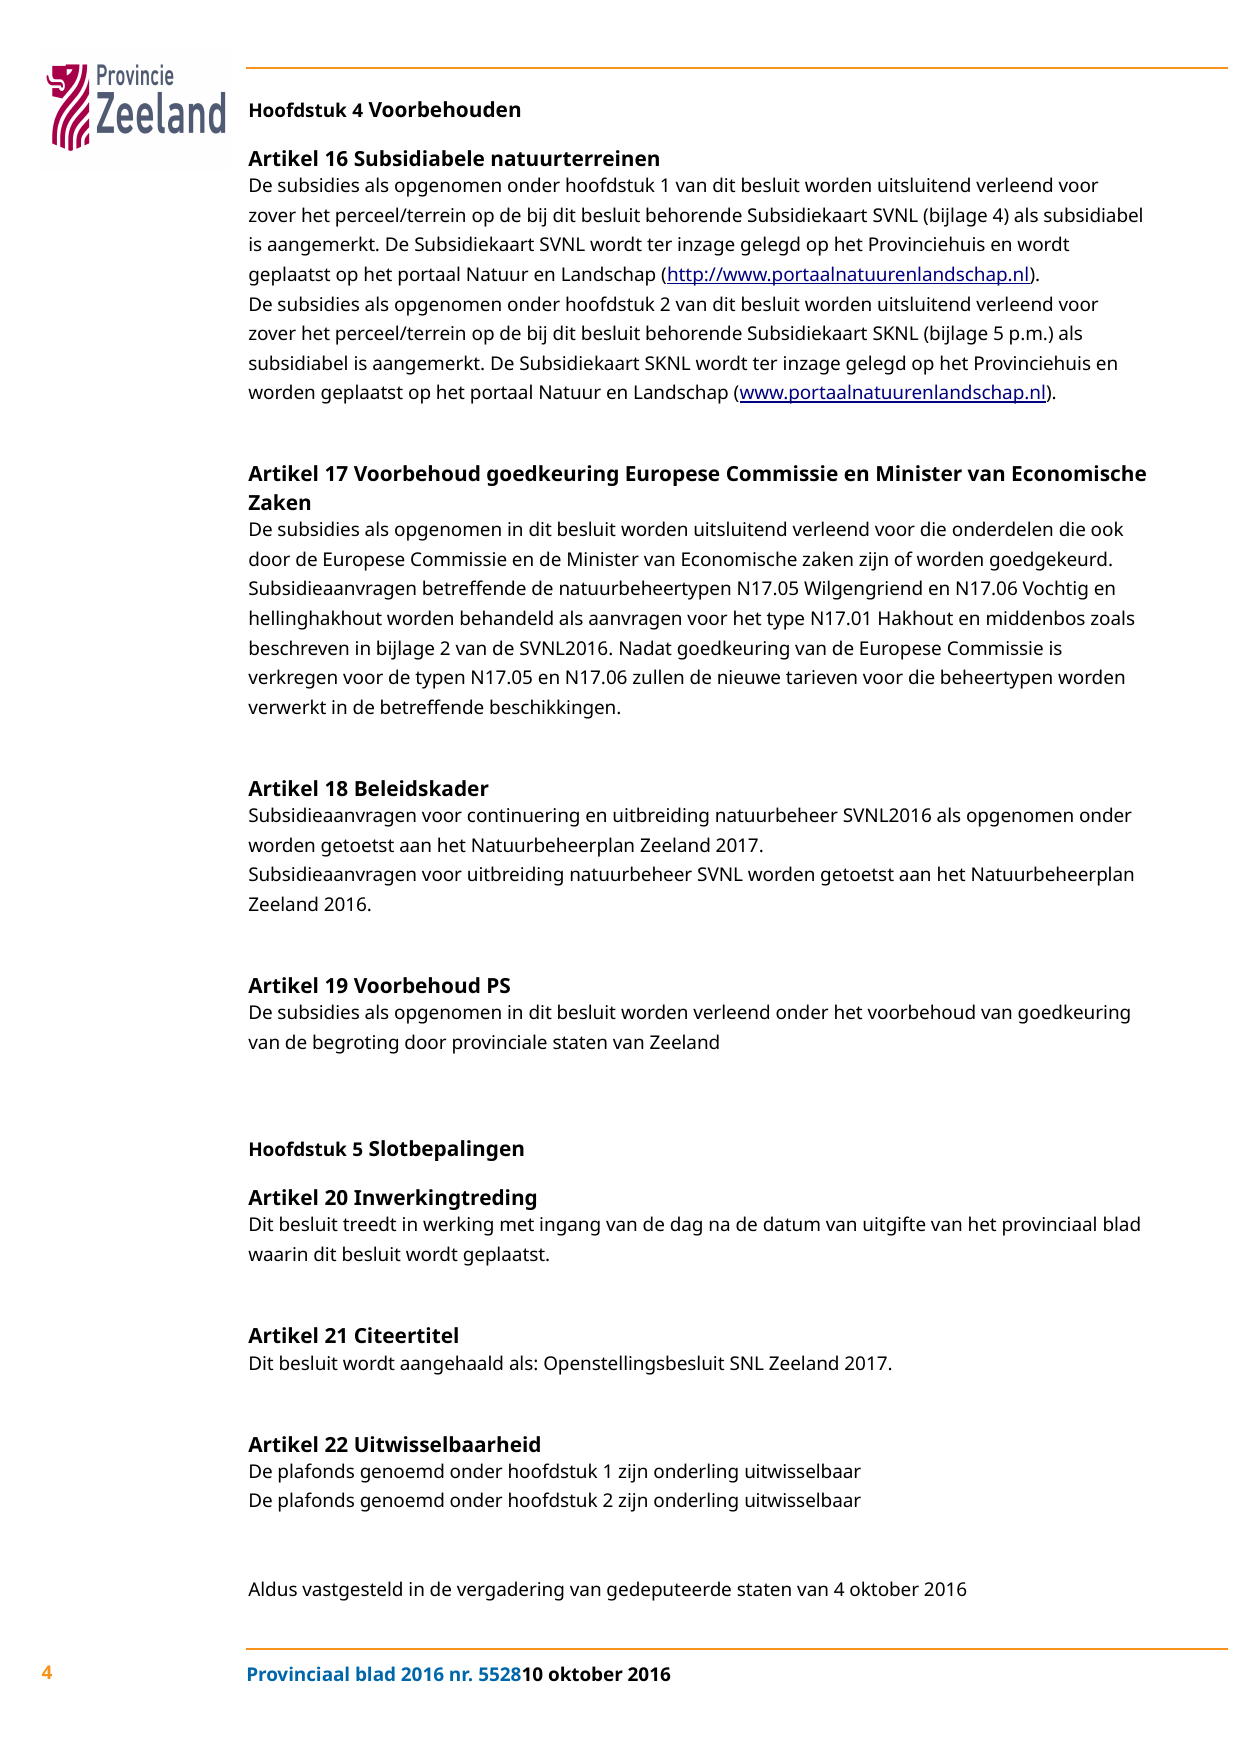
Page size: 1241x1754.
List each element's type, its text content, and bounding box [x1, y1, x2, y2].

text Subsidieaanvragen voor uitbreiding natuurbeheer SVNL worden getoetst aan het Natuurbeheerplan Zeeland 2016. [248, 862, 1152, 917]
text Aldus vastgesteld in de vergadering van gedeputeerde staten van 4 oktober 2016 [248, 1576, 1152, 1602]
text Hoofdstuk 4 Voorbehouden [248, 95, 1152, 123]
picture [41, 47, 231, 172]
text De subsidies als opgenomen in dit besluit worden verleend onder het voorbehoud van goedkeuring van de begroting door provinciale staten van Zeeland [248, 999, 1152, 1055]
text Artikel 21 Citeertitel [248, 1321, 1152, 1350]
text Subsidieaanvragen betreffende de natuurbeheertypen N17.05 Wilgengriend en N17.06 Vochtig en hellinghakhout worden behandeld als aanvragen voor het type N17.01 Hakhout en middenbos zoals beschreven in bijlage 2 van de SVNL2016. Nadat goedkeuring van de Europese Commissie is verkregen voor de typen N17.05 en N17.06 zullen de nieuwe tarieven voor die beheertypen worden verwerkt in de betreffende beschikkingen. [248, 576, 1152, 720]
text De subsidies als opgenomen onder hoofdstuk 2 van dit besluit worden uitsluitend verleend voor zover het perceel/terrein op de bij dit besluit behorende Subsidiekaart SKNL (bijlage 5 p.m.) als subsidiabel is aangemerkt. De Subsidiekaart SKNL wordt ter inzage gelegd op het Provinciehuis en worden geplaatst op het portaal Natuur en Landschap (www.portaalnatuurenlandschap.nl). [248, 291, 1152, 405]
text De subsidies als opgenomen onder hoofdstuk 1 van dit besluit worden uitsluitend verleend voor zover het perceel/terrein op de bij dit besluit behorende Subsidiekaart SVNL (bijlage 4) als subsidiabel is aangemerkt. De Subsidiekaart SVNL wordt ter inzage gelegd op het Provinciehuis en wordt geplaatst op het portaal Natuur en Landschap (http://www.portaalnatuurenlandschap.nl). [248, 172, 1152, 287]
text Artikel 18 Beleidskader [248, 774, 1152, 802]
text Dit besluit wordt aangehaald als: Openstellingsbesluit SNL Zeeland 2017. [248, 1350, 1152, 1375]
text De plafonds genoemd onder hoofdstuk 1 zijn onderling uitwisselbaar [248, 1458, 1152, 1484]
text Dit besluit treedt in werking met ingang van de dag na de datum van uitgifte van het provinciaal blad waarin dit besluit wordt geplaatst. [248, 1212, 1152, 1267]
text Hoofdstuk 5 Slotbepalingen [248, 1134, 1152, 1162]
text Artikel 22 Uitwisselbaarheid [248, 1430, 1152, 1458]
text Artikel 20 Inwerkingtreding [248, 1183, 1152, 1212]
text Artikel 17 Voorbehoud goedkeuring Europese Commissie en Minister van Economische Zaken [248, 459, 1152, 516]
text Subsidieaanvragen voor continuering en uitbreiding natuurbeheer SVNL2016 als opgenomen onder worden getoetst aan het Natuurbeheerplan Zeeland 2017. [248, 802, 1152, 858]
text Artikel 16 Subsidiabele natuurterreinen [248, 144, 1152, 172]
text De plafonds genoemd onder hoofdstuk 2 zijn onderling uitwisselbaar [248, 1488, 1152, 1513]
text De subsidies als opgenomen in dit besluit worden uitsluitend verleend voor die onderdelen die ook door de Europese Commissie en de Minister van Economische zaken zijn of worden goedgekeurd. [248, 516, 1152, 572]
text Artikel 19 Voorbehoud PS [248, 971, 1152, 999]
